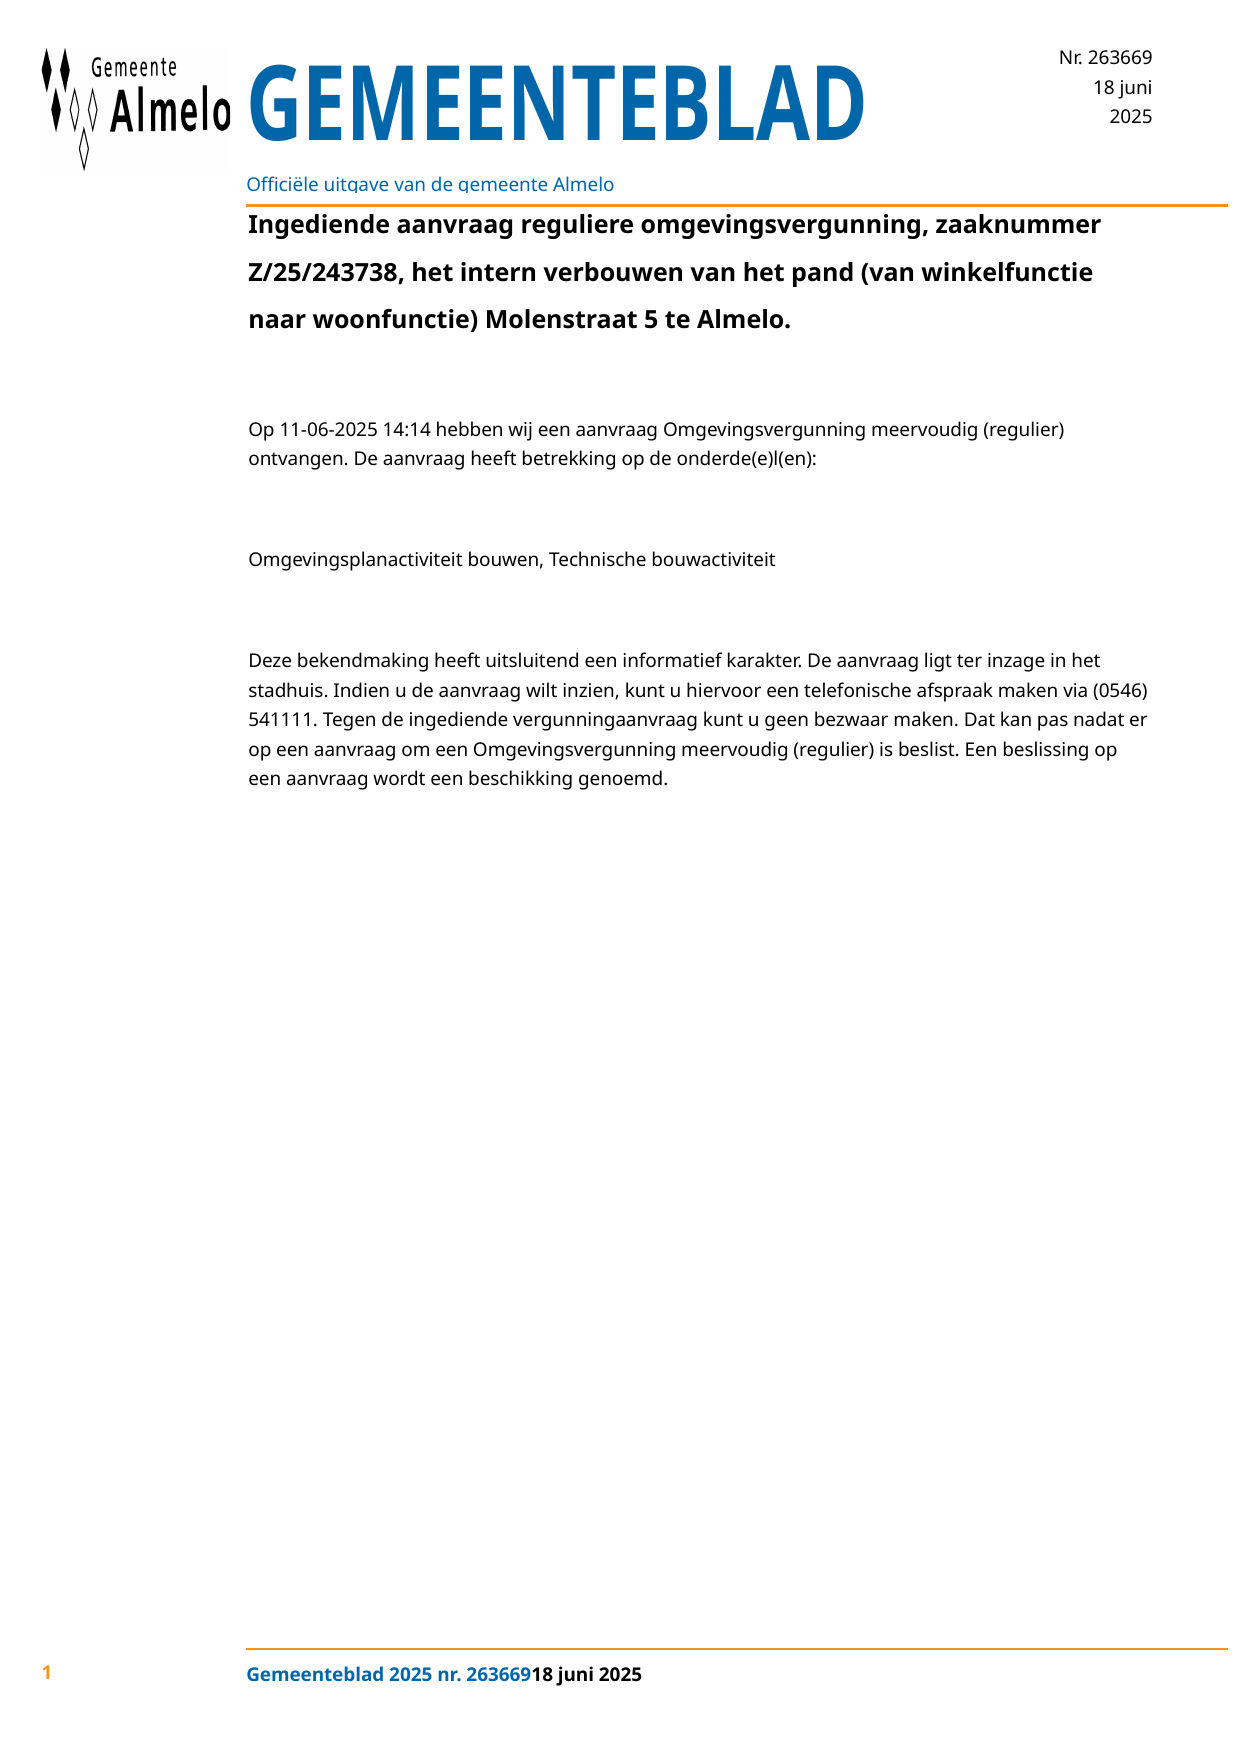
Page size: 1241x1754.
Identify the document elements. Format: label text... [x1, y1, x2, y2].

text Deze bekendmaking heeft uitsluitend een informatief karakter. De aanvraag ligt ter inzage in het stadhuis. Indien u de aanvraag wilt inzien, kunt u hiervoor een telefonische afspraak maken via (0546) 541111. Tegen de ingediende vergunningaanvraag kunt u geen bezwaar maken. Dat kan pas nadat er op een aanvraag om een Omgevingsvergunning meervoudig (regulier) is beslist. Een beslissing op een aanvraag wordt een beschikking genoemd. [248, 647, 1152, 791]
text Op 11-06-2025 14:14 hebben wij een aanvraag Omgevingsvergunning meervoudig (regulier) ontvangen. De aanvraag heeft betrekking op de onderde(e)l(en): [248, 416, 1152, 471]
text Ingediende aanvraag reguliere omgevingsvergunning, zaaknummer Z/25/243738, het intern verbouwen van het pand (van winkelfunctie naar woonfunctie) Molenstraat 5 te Almelo. [248, 207, 1152, 336]
picture [41, 47, 231, 172]
text Omgevingsplanactiviteit bouwen, Technische bouwactiviteit [248, 546, 1152, 572]
